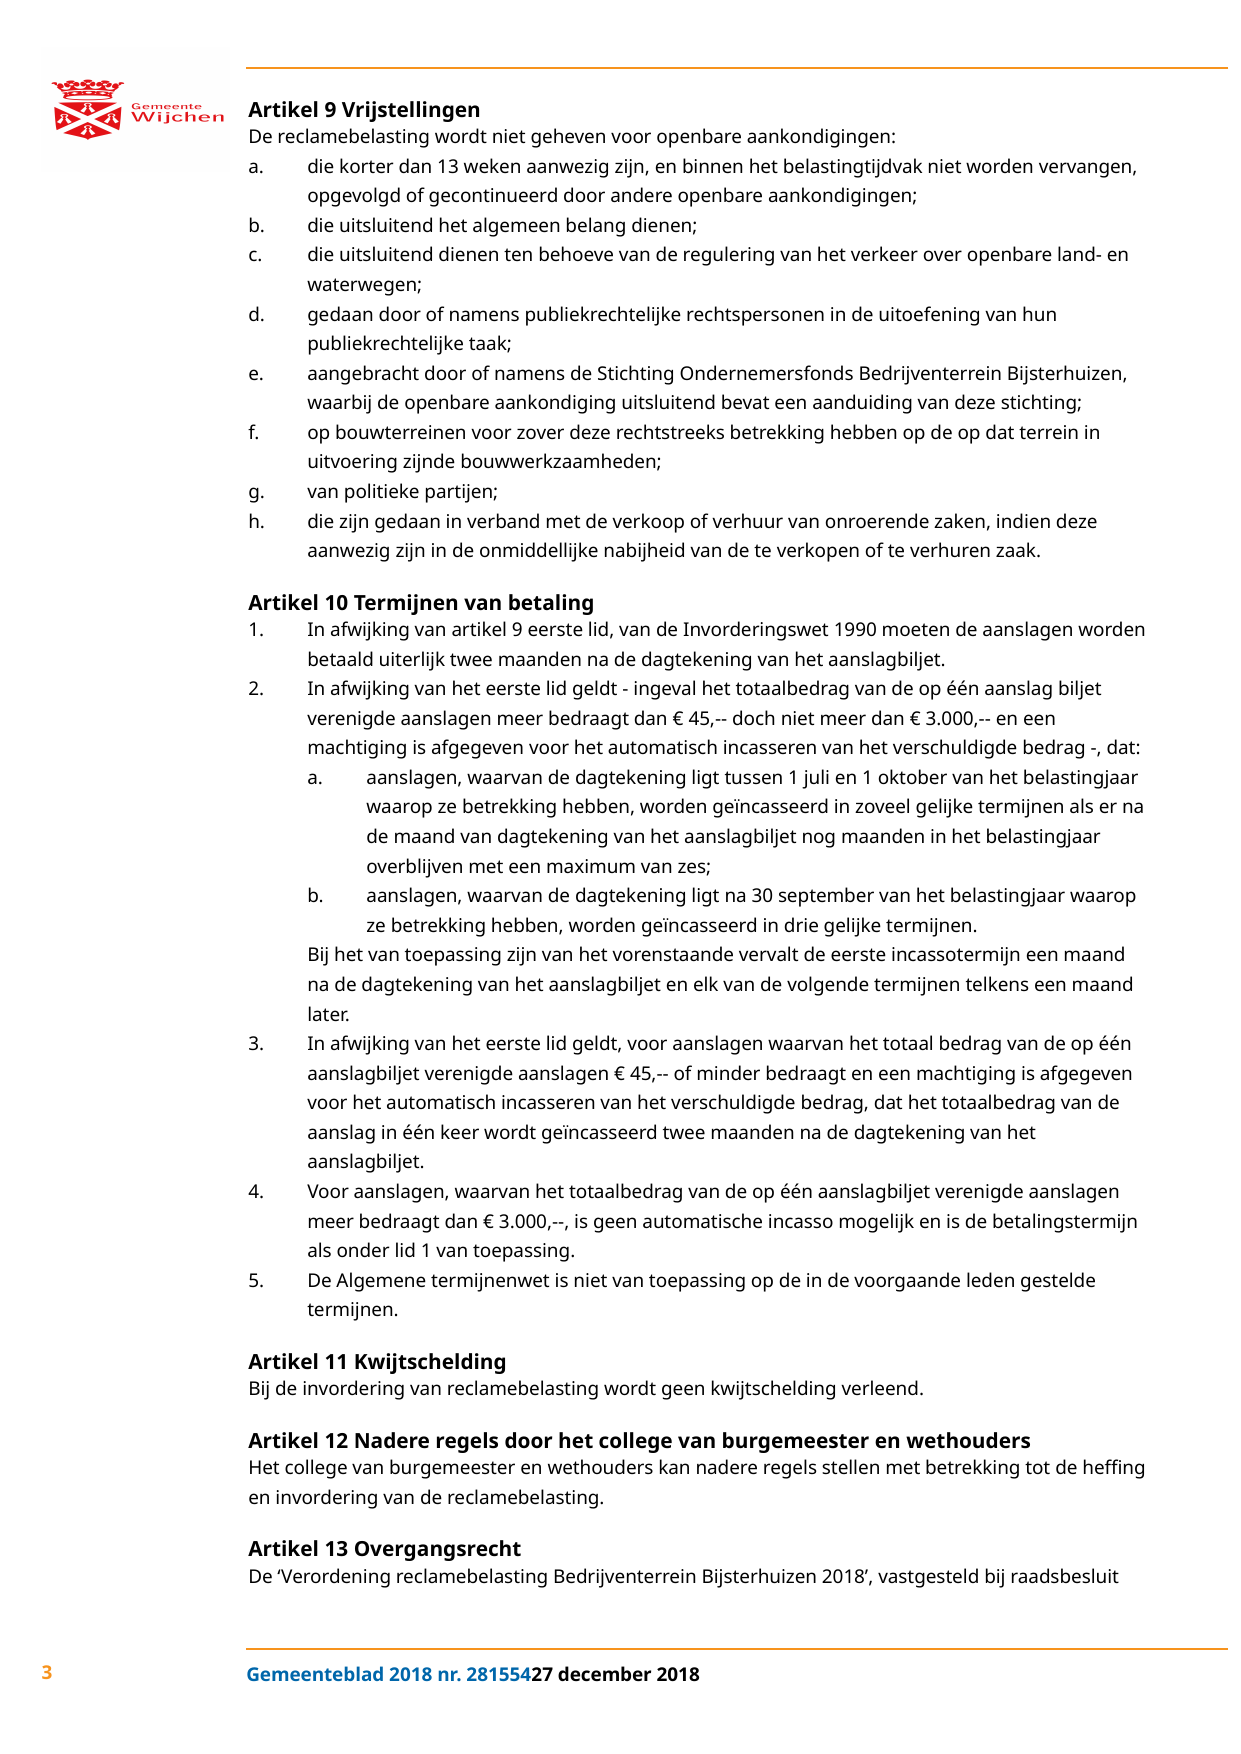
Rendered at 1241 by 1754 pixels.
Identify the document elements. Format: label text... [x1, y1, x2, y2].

list gedaan door of namens publiekrechtelijke rechtspersonen in de uitoefening van hun publiekrechtelijke taak; [248, 301, 1152, 356]
text Artikel 9 Vrijstellingen [248, 95, 1152, 123]
list In afwijking van het eerste lid geldt - ingeval het totaalbedrag van de op één aanslag biljet verenigde aanslagen meer bedraagt dan € 45,-- doch niet meer dan € 3.000,-- en een machtiging is afgegeven voor het automatisch incasseren van het verschuldigde bedrag -, dat: [248, 675, 1152, 760]
text De ‘Verordening reclamebelasting Bedrijventerrein Bijsterhuizen 2018’, vastgesteld bij raadsbesluit [248, 1563, 1152, 1588]
picture [41, 47, 231, 172]
list die uitsluitend dienen ten behoeve van de regulering van het verkeer over openbare land- en waterwegen; [248, 242, 1152, 297]
list die zijn gedaan in verband met de verkoop of verhuur van onroerende zaken, indien deze aanwezig zijn in de onmiddellijke nabijheid van de te verkopen of te verhuren zaak. [248, 508, 1152, 563]
text Bij de invordering van reclamebelasting wordt geen kwijtschelding verleend. [248, 1376, 1152, 1401]
text De reclamebelasting wordt niet geheven voor openbare aankondigingen: [248, 123, 1152, 149]
text Artikel 10 Termijnen van betaling [248, 588, 1152, 616]
text Artikel 12 Nadere regels door het college van burgemeester en wethouders [248, 1426, 1152, 1454]
list aanslagen, waarvan de dagtekening ligt na 30 september van het belastingjaar waarop ze betrekking hebben, worden geïncasseerd in drie gelijke termijnen. [307, 882, 1152, 938]
list van politieke partijen; [248, 478, 1152, 504]
list aangebracht door of namens de Stichting Ondernemersfonds Bedrijventerrein Bijsterhuizen, waarbij de openbare aankondiging uitsluitend bevat een aanduiding van deze stichting; [248, 360, 1152, 415]
list In afwijking van artikel 9 eerste lid, van de Invorderingswet 1990 moeten de aanslagen worden betaald uiterlijk twee maanden na de dagtekening van het aanslagbiljet. [248, 616, 1152, 672]
list De Algemene termijnenwet is niet van toepassing op de in de voorgaande leden gestelde termijnen. [248, 1267, 1152, 1322]
list op bouwterreinen voor zover deze rechtstreeks betrekking hebben op de op dat terrein in uitvoering zijnde bouwwerkzaamheden; [248, 419, 1152, 474]
list die korter dan 13 weken aanwezig zijn, en binnen het belastingtijdvak niet worden vervangen, opgevolgd of gecontinueerd door andere openbare aankondigingen; [248, 153, 1152, 208]
list Voor aanslagen, waarvan het totaalbedrag van de op één aanslagbiljet verenigde aanslagen meer bedraagt dan € 3.000,--, is geen automatische incasso mogelijk en is de betalingstermijn als onder lid 1 van toepassing. [248, 1178, 1152, 1263]
text Artikel 13 Overgangsrecht [248, 1534, 1152, 1563]
list aanslagen, waarvan de dagtekening ligt tussen 1 juli en 1 oktober van het belastingjaar waarop ze betrekking hebben, worden geïncasseerd in zoveel gelijke termijnen als er na de maand van dagtekening van het aanslagbiljet nog maanden in het belastingjaar overblijven met een maximum van zes; [307, 764, 1152, 879]
text Het college van burgemeester en wethouders kan nadere regels stellen met betrekking tot de heffing en invordering van de reclamebelasting. [248, 1454, 1152, 1510]
list die uitsluitend het algemeen belang dienen; [248, 212, 1152, 238]
list Bij het van toepassing zijn van het vorenstaande vervalt de eerste incassotermijn een maand na de dagtekening van het aanslagbiljet en elk van de volgende termijnen telkens een maand later. [248, 942, 1152, 1027]
list In afwijking van het eerste lid geldt, voor aanslagen waarvan het totaal bedrag van de op één aanslagbiljet verenigde aanslagen € 45,-- of minder bedraagt en een machtiging is afgegeven voor het automatisch incasseren van het verschuldigde bedrag, dat het totaalbedrag van de aanslag in één keer wordt geïncasseerd twee maanden na de dagtekening van het aanslagbiljet. [248, 1030, 1152, 1174]
text Artikel 11 Kwijtschelding [248, 1347, 1152, 1376]
